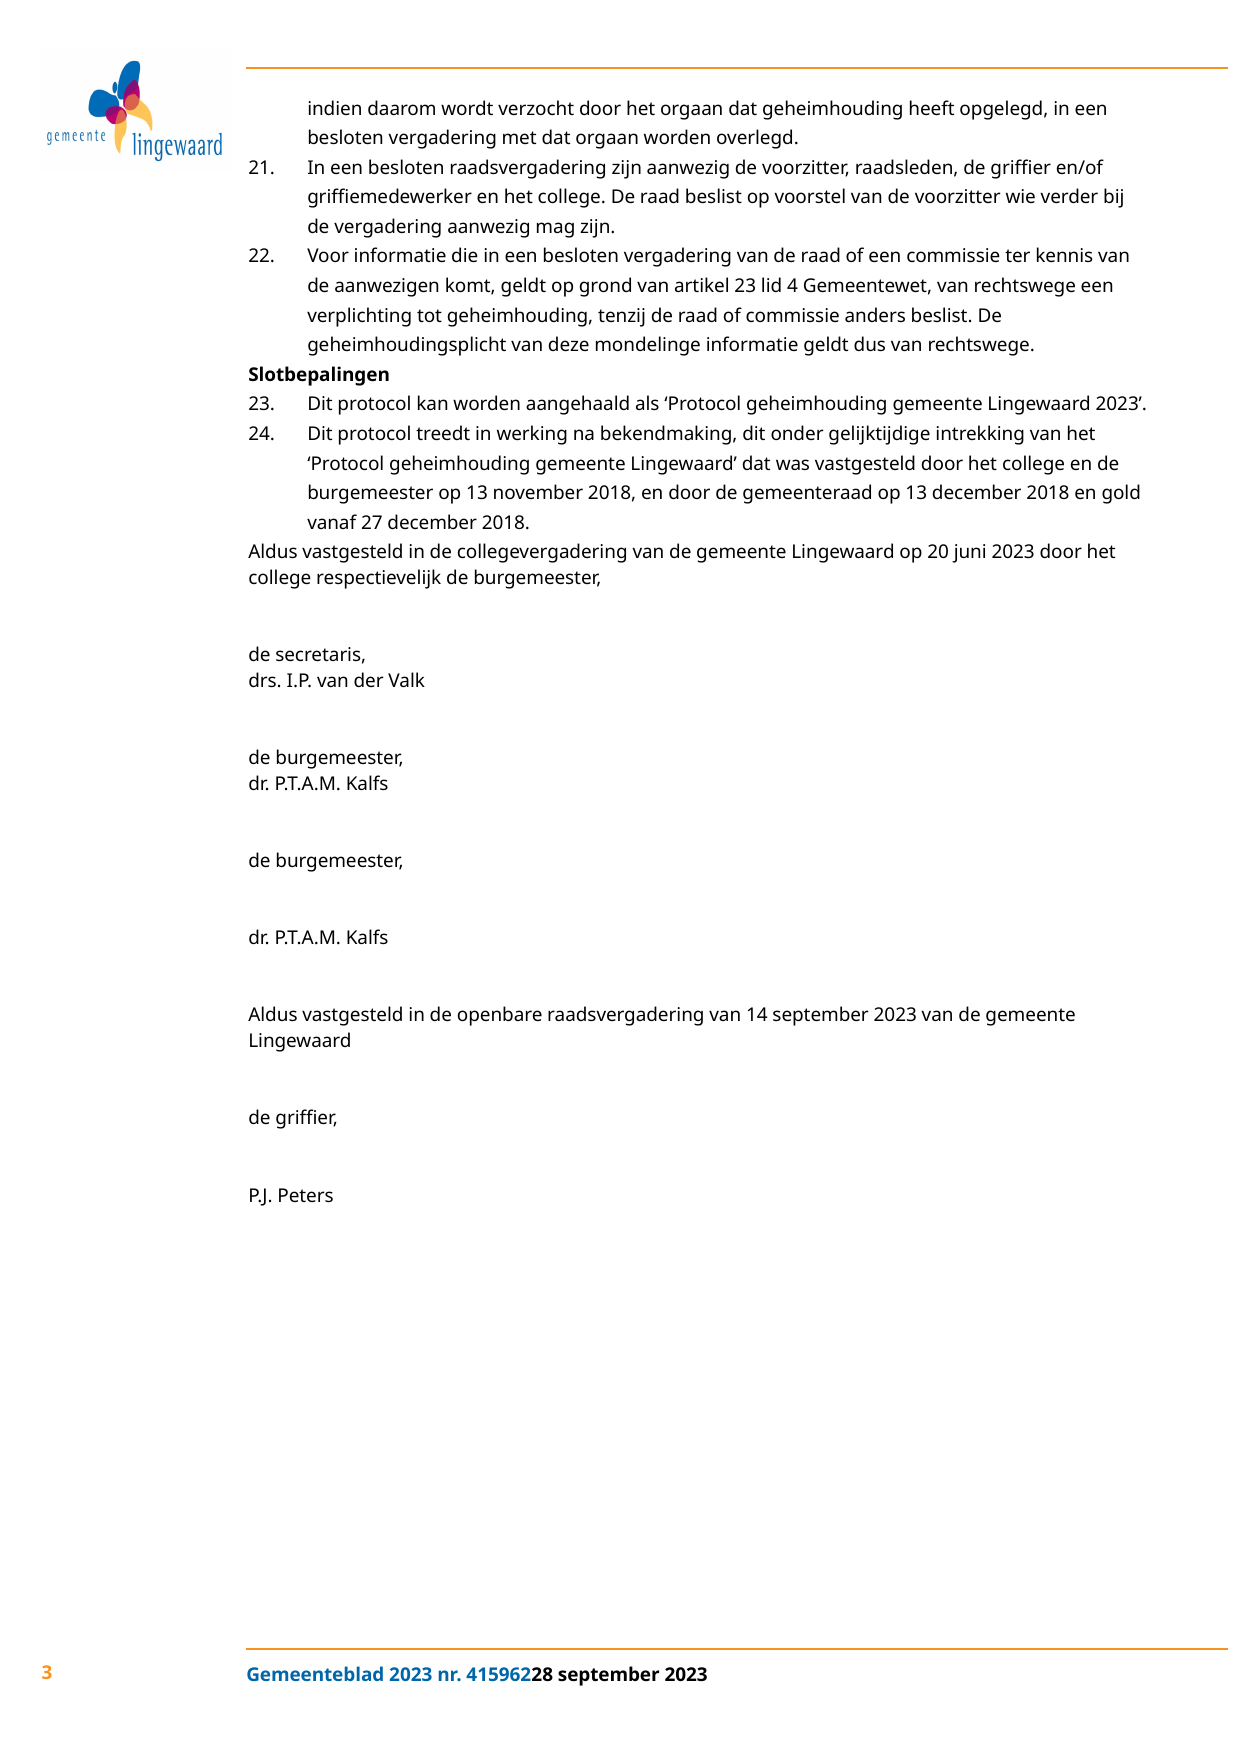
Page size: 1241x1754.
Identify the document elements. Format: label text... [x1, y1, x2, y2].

list indien daarom wordt verzocht door het orgaan dat geheimhouding heeft opgelegd, in een besloten vergadering met dat orgaan worden overlegd. [248, 95, 1152, 150]
list Dit protocol kan worden aangehaald als ‘Protocol geheimhouding gemeente Lingewaard 2023’. [248, 391, 1152, 416]
text dr. P.T.A.M. Kalfs [248, 770, 1152, 796]
text P.J. Peters [248, 1182, 1152, 1207]
text dr. P.T.A.M. Kalfs [248, 924, 1152, 950]
text drs. I.P. van der Valk [248, 667, 1152, 693]
text Aldus vastgesteld in de collegevergadering van de gemeente Lingewaard op 20 juni 2023 door het college respectievelijk de burgemeester, [248, 538, 1152, 590]
text de burgemeester, [248, 744, 1152, 770]
text de burgemeester, [248, 847, 1152, 873]
text de secretaris, [248, 641, 1152, 667]
text de griffier, [248, 1104, 1152, 1130]
picture [41, 47, 231, 172]
list Dit protocol treedt in werking na bekendmaking, dit onder gelijktijdige intrekking van het ‘Protocol geheimhouding gemeente Lingewaard’ dat was vastgesteld door het college en de burgemeester op 13 november 2018, en door de gemeenteraad op 13 december 2018 en gold vanaf 27 december 2018. [248, 420, 1152, 535]
text Aldus vastgesteld in de openbare raadsvergadering van 14 september 2023 van de gemeente Lingewaard [248, 1002, 1152, 1053]
text Slotbepalingen [248, 361, 1152, 387]
list Voor informatie die in een besloten vergadering van de raad of een commissie ter kennis van de aanwezigen komt, geldt op grond van artikel 23 lid 4 Gemeentewet, van rechtswege een verplichting tot geheimhouding, tenzij de raad of commissie anders beslist. De geheimhoudingsplicht van deze mondelinge informatie geldt dus van rechtswege. [248, 243, 1152, 357]
list In een besloten raadsvergadering zijn aanwezig de voorzitter, raadsleden, de griffier en/of griffiemedewerker en het college. De raad beslist op voorstel van de voorzitter wie verder bij de vergadering aanwezig mag zijn. [248, 154, 1152, 239]
